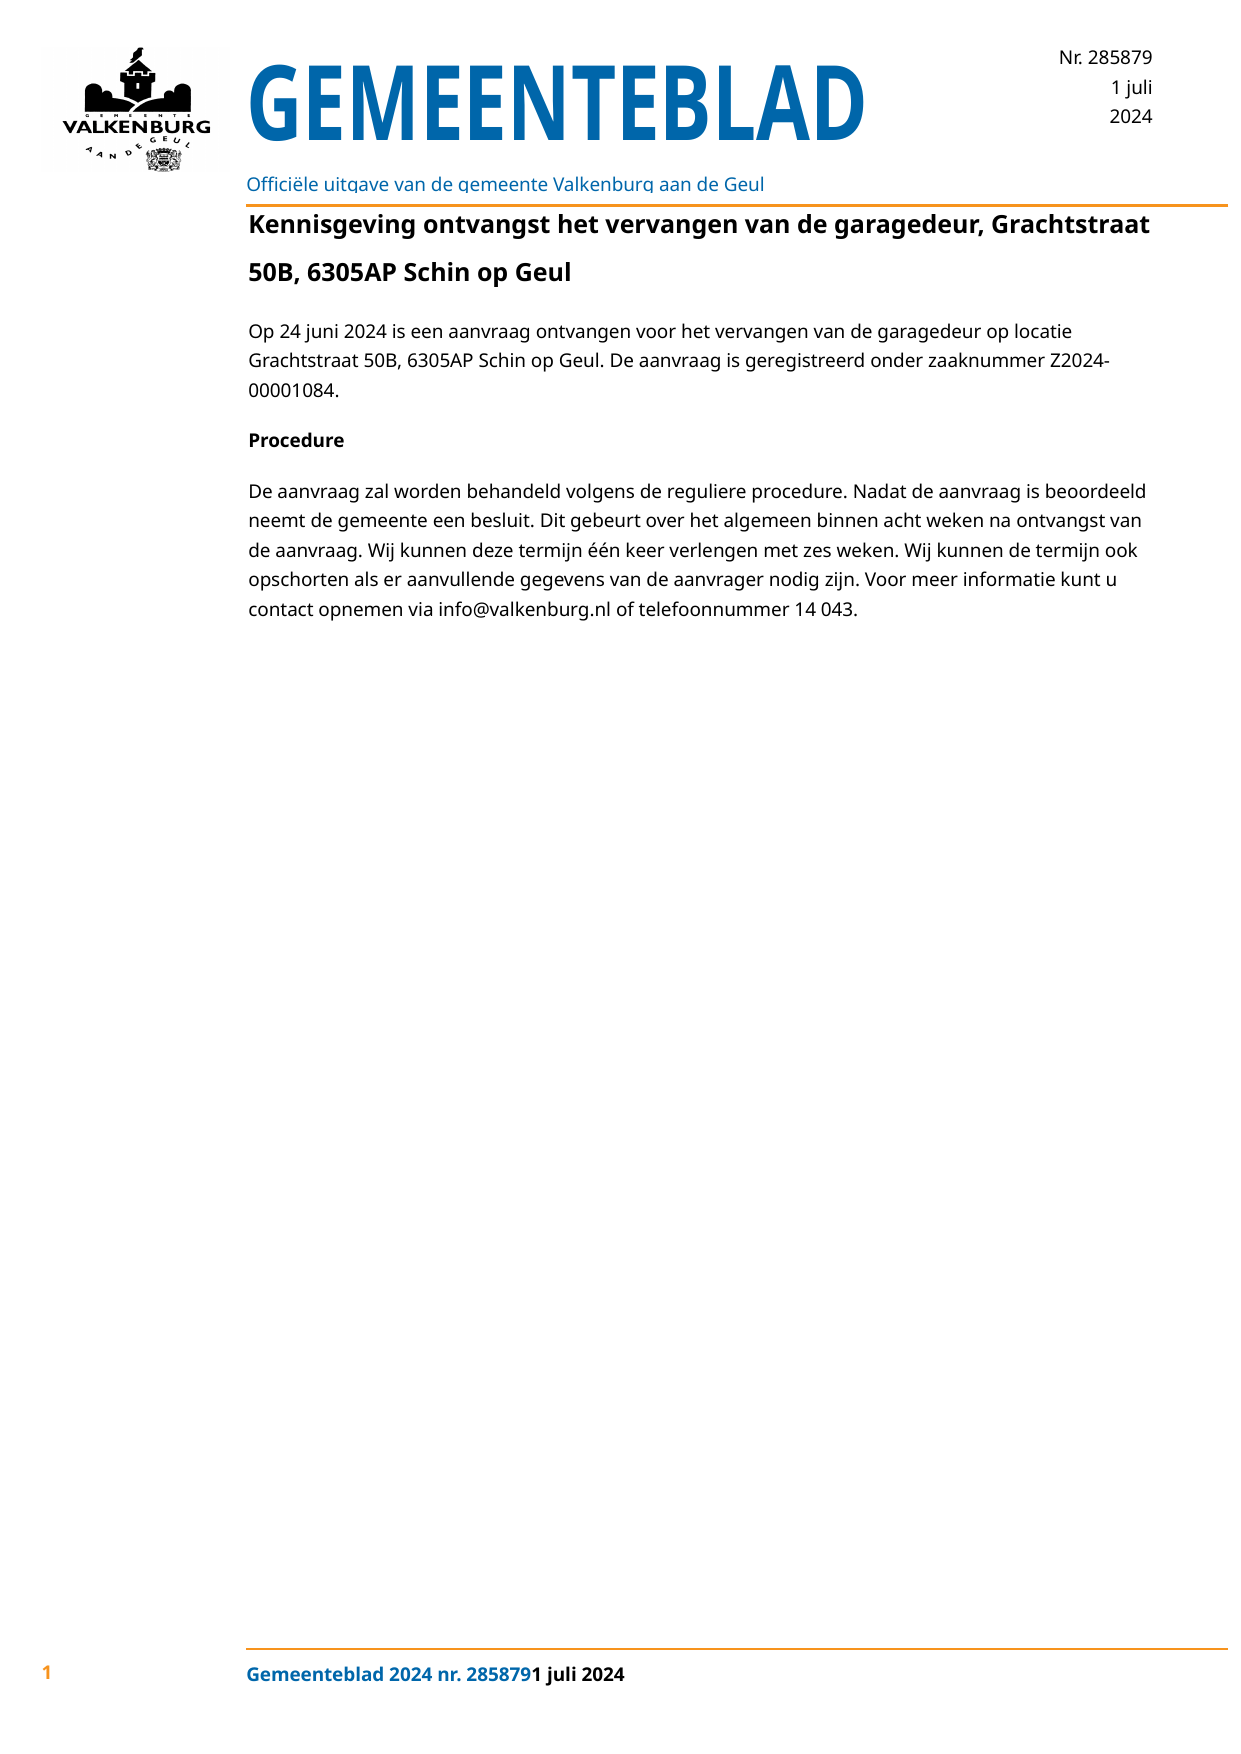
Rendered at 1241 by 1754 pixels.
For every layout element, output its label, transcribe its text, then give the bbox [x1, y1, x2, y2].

text De aanvraag zal worden behandeld volgens de reguliere procedure. Nadat de aanvraag is beoordeeld neemt de gemeente een besluit. Dit gebeurt over het algemeen binnen acht weken na ontvangst van de aanvraag. Wij kunnen deze termijn één keer verlengen met zes weken. Wij kunnen de termijn ook opschorten als er aanvullende gegevens van de aanvrager nodig zijn. Voor meer informatie kunt u contact opnemen via info@valkenburg.nl of telefoonnummer 14 043. [248, 478, 1152, 622]
text Kennisgeving ontvangst het vervangen van de garagedeur, Grachtstraat 50B, 6305AP Schin op Geul [248, 207, 1152, 288]
text Procedure [248, 427, 1152, 453]
text Op 24 juni 2024 is een aanvraag ontvangen voor het vervangen van de garagedeur op locatie Grachtstraat 50B, 6305AP Schin op Geul. De aanvraag is geregistreerd onder zaaknummer Z2024-00001084. [248, 318, 1152, 403]
picture [41, 47, 231, 172]
